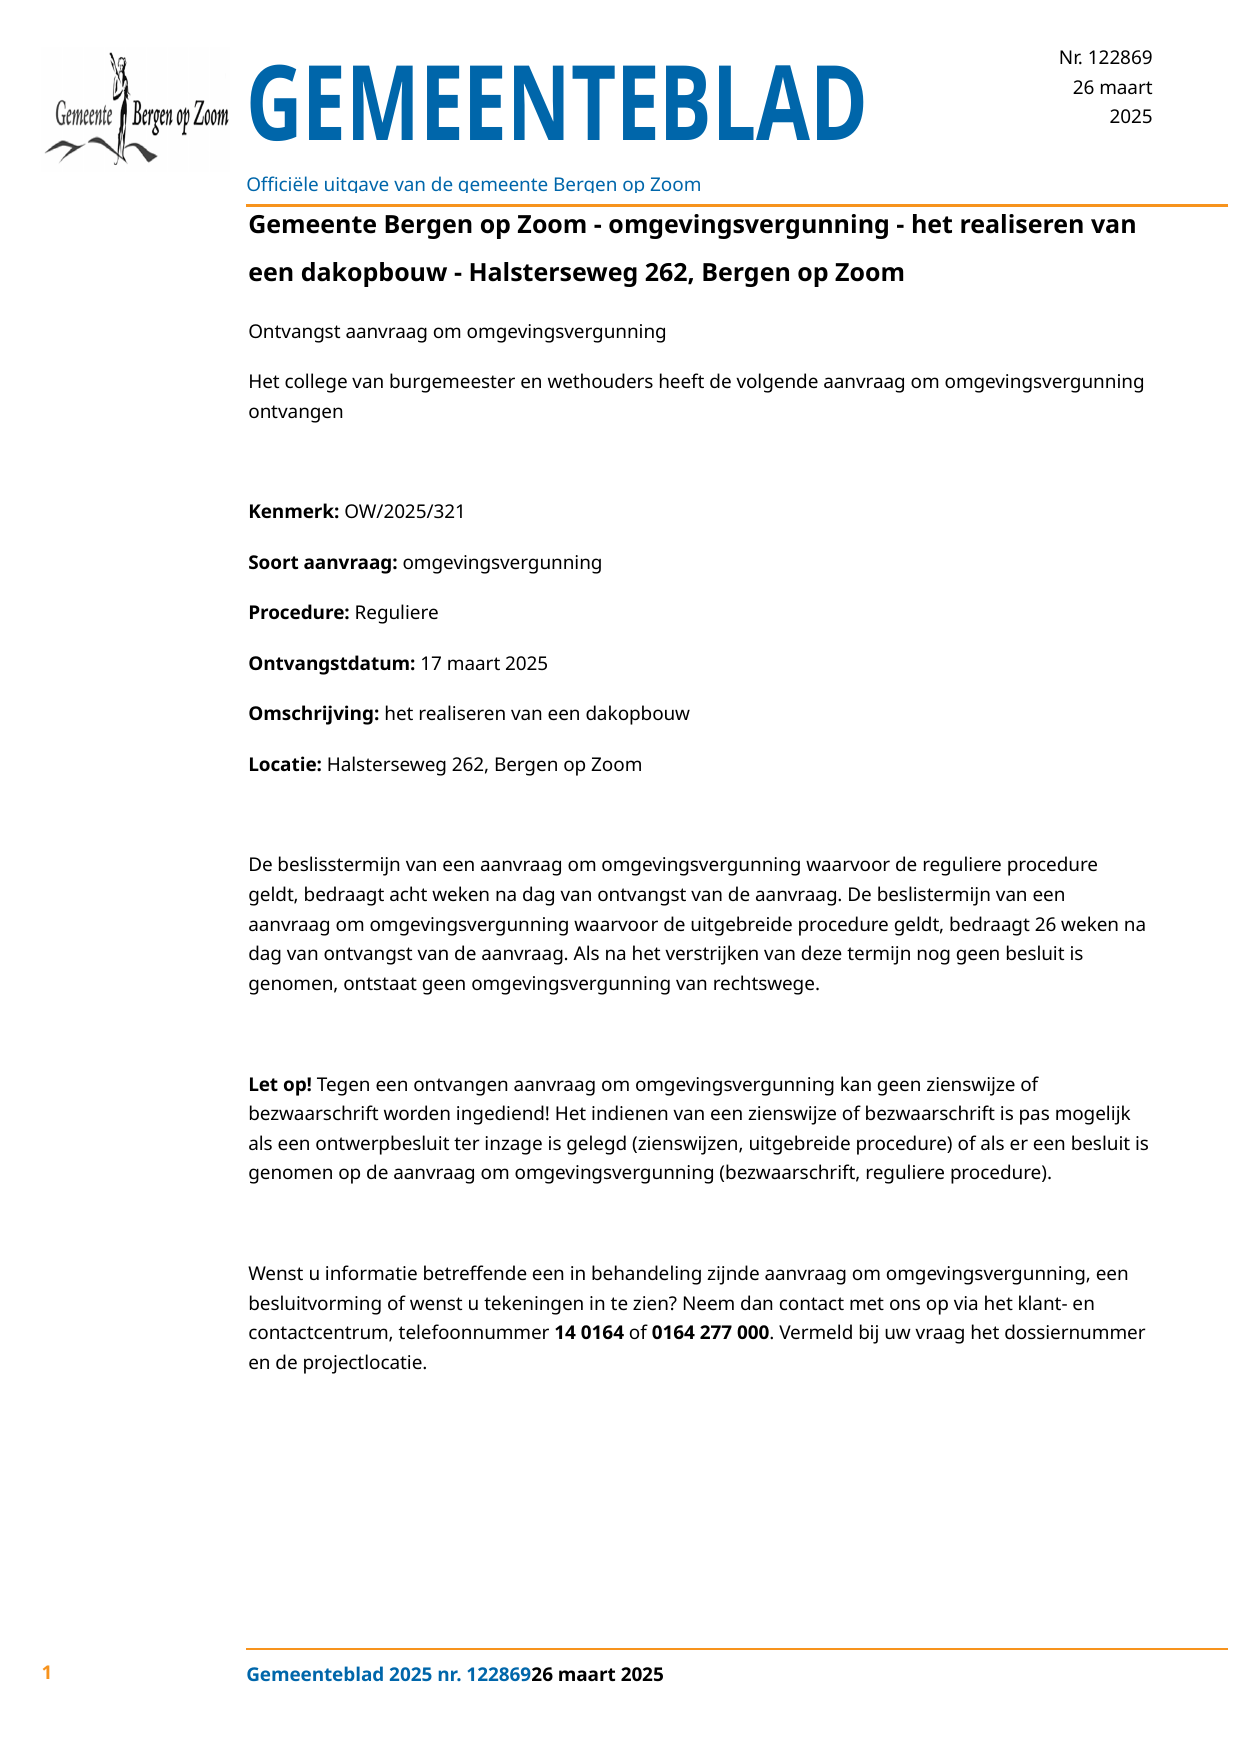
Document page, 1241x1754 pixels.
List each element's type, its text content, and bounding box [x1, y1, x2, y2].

text Soort aanvraag: omgevingsvergunning [248, 549, 1152, 575]
text De beslisstermijn van een aanvraag om omgevingsvergunning waarvoor de reguliere procedure geldt, bedraagt acht weken na dag van ontvangst van de aanvraag. De beslistermijn van een aanvraag om omgevingsvergunning waarvoor de uitgebreide procedure geldt, bedraagt 26 weken na dag van ontvangst van de aanvraag. Als na het verstrijken van deze termijn nog geen besluit is genomen, ontstaat geen omgevingsvergunning van rechtswege. [248, 852, 1152, 996]
text Procedure: Reguliere [248, 599, 1152, 625]
text Ontvangst aanvraag om omgevingsvergunning [248, 318, 1152, 344]
text Het college van burgemeester en wethouders heeft de volgende aanvraag om omgevingsvergunning ontvangen [248, 368, 1152, 424]
text Ontvangstdatum: 17 maart 2025 [248, 650, 1152, 676]
text Wenst u informatie betreffende een in behandeling zijnde aanvraag om omgevingsvergunning, een besluitvorming of wenst u tekeningen in te zien? Neem dan contact met ons op via het klant- en contactcentrum, telefoonnummer 14 0164 of 0164 277 000. Vermeld bij uw vraag het dossiernummer en de projectlocatie. [248, 1260, 1152, 1375]
picture [41, 47, 231, 172]
text Gemeente Bergen op Zoom - omgevingsvergunning - het realiseren van een dakopbouw - Halsterseweg 262, Bergen op Zoom [248, 207, 1152, 288]
text Omschrijving: het realiseren van een dakopbouw [248, 700, 1152, 726]
text Let op! Tegen een ontvangen aanvraag om omgevingsvergunning kan geen zienswijze of bezwaarschrift worden ingediend! Het indienen van een zienswijze of bezwaarschrift is pas mogelijk als een ontwerpbesluit ter inzage is gelegd (zienswijzen, uitgebreide procedure) of als er een besluit is genomen op de aanvraag om omgevingsvergunning (bezwaarschrift, reguliere procedure). [248, 1071, 1152, 1185]
text Kenmerk: OW/2025/321 [248, 499, 1152, 524]
text Locatie: Halsterseweg 262, Bergen op Zoom [248, 751, 1152, 777]
